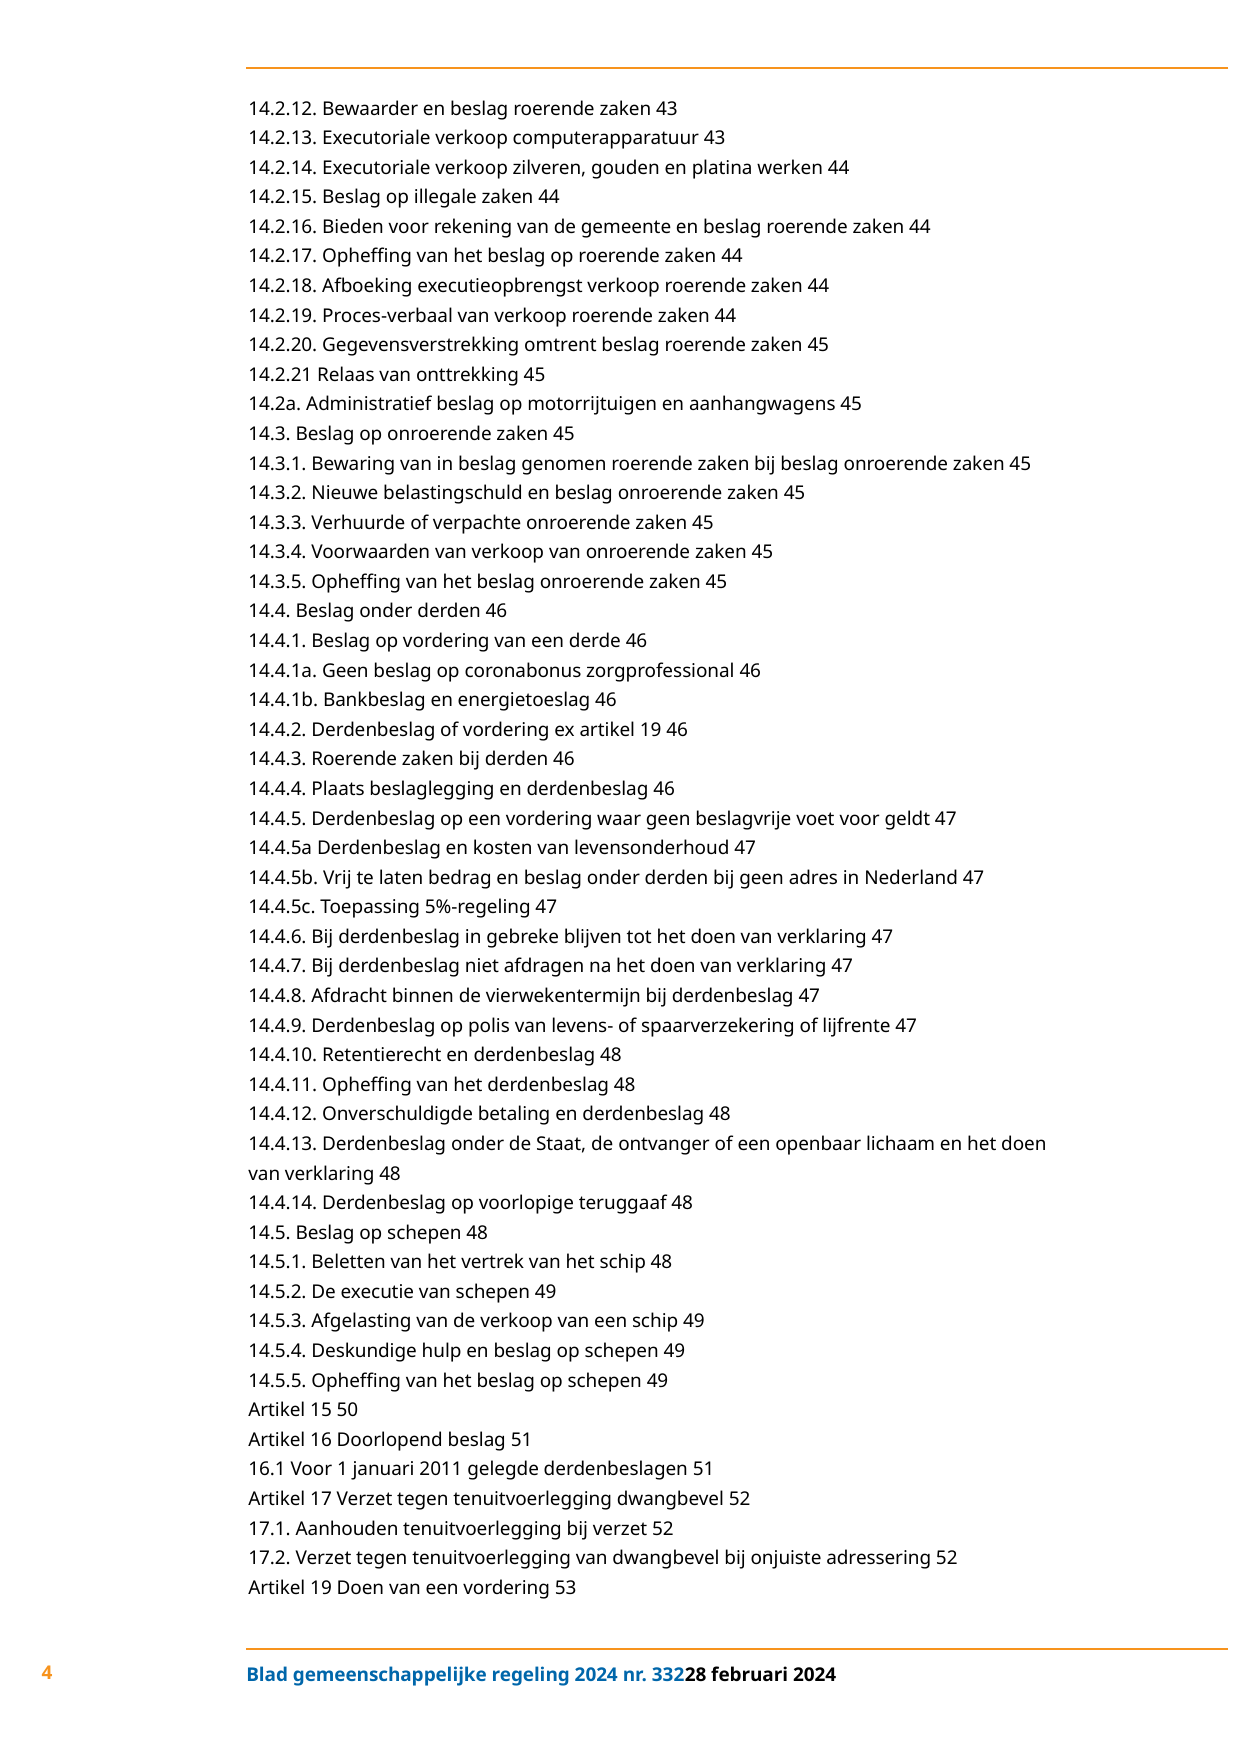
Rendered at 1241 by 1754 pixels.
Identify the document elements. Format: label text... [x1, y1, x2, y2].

text 14.4.1a. Geen beslag op coronabonus zorgprofessional 46 [248, 657, 1152, 683]
text van verklaring 48 [248, 1160, 1152, 1186]
text 14.4.1. Beslag op vordering van een derde 46 [248, 627, 1152, 653]
text 14.2.18. Afboeking executieopbrengst verkoop roerende zaken 44 [248, 272, 1152, 298]
text 14.5.3. Afgelasting van de verkoop van een schip 49 [248, 1308, 1152, 1333]
text 14.4. Beslag onder derden 46 [248, 598, 1152, 623]
text 16.1 Voor 1 januari 2011 gelegde derdenbeslagen 51 [248, 1456, 1152, 1481]
text 14.4.11. Opheffing van het derdenbeslag 48 [248, 1071, 1152, 1097]
text 14.2.21 Relaas van onttrekking 45 [248, 361, 1152, 387]
text 14.2.17. Opheffing van het beslag op roerende zaken 44 [248, 243, 1152, 268]
text 14.4.4. Plaats beslaglegging en derdenbeslag 46 [248, 775, 1152, 801]
text 14.5.5. Opheffing van het beslag op schepen 49 [248, 1367, 1152, 1393]
text 14.3. Beslag op onroerende zaken 45 [248, 420, 1152, 446]
text 14.2.13. Executoriale verkoop computerapparatuur 43 [248, 124, 1152, 150]
text 14.5.2. De executie van schepen 49 [248, 1278, 1152, 1304]
text 14.4.3. Roerende zaken bij derden 46 [248, 746, 1152, 771]
text 14.5.1. Beletten van het vertrek van het schip 48 [248, 1248, 1152, 1274]
text Artikel 16 Doorlopend beslag 51 [248, 1426, 1152, 1452]
text 14.4.5b. Vrij te laten bedrag en beslag onder derden bij geen adres in Nederland 47 [248, 864, 1152, 890]
text 14.5. Beslag op schepen 48 [248, 1219, 1152, 1245]
text 14.2.12. Bewaarder en beslag roerende zaken 43 [248, 95, 1152, 121]
text 14.4.9. Derdenbeslag op polis van levens- of spaarverzekering of lijfrente 47 [248, 1012, 1152, 1038]
text 14.3.2. Nieuwe belastingschuld en beslag onroerende zaken 45 [248, 479, 1152, 505]
text 14.4.8. Afdracht binnen de vierwekentermijn bij derdenbeslag 47 [248, 982, 1152, 1008]
text 14.2a. Administratief beslag op motorrijtuigen en aanhangwagens 45 [248, 391, 1152, 416]
text 14.4.12. Onverschuldigde betaling en derdenbeslag 48 [248, 1101, 1152, 1126]
text 14.2.20. Gegevensverstrekking omtrent beslag roerende zaken 45 [248, 331, 1152, 357]
text 14.4.6. Bij derdenbeslag in gebreke blijven tot het doen van verklaring 47 [248, 923, 1152, 949]
text 14.3.3. Verhuurde of verpachte onroerende zaken 45 [248, 509, 1152, 535]
text 14.2.16. Bieden voor rekening van de gemeente en beslag roerende zaken 44 [248, 213, 1152, 239]
text 14.2.19. Proces-verbaal van verkoop roerende zaken 44 [248, 302, 1152, 328]
text 14.4.5. Derdenbeslag op een vordering waar geen beslagvrije voet voor geldt 47 [248, 805, 1152, 831]
text 17.1. Aanhouden tenuitvoerlegging bij verzet 52 [248, 1515, 1152, 1541]
text 14.2.14. Executoriale verkoop zilveren, gouden en platina werken 44 [248, 154, 1152, 180]
text 14.3.5. Opheffing van het beslag onroerende zaken 45 [248, 568, 1152, 594]
text Artikel 19 Doen van een vordering 53 [248, 1574, 1152, 1600]
picture [41, 47, 231, 172]
text 14.4.5c. Toepassing 5%-regeling 47 [248, 893, 1152, 919]
text 14.3.1. Bewaring van in beslag genomen roerende zaken bij beslag onroerende zaken 45 [248, 450, 1152, 476]
text Artikel 17 Verzet tegen tenuitvoerlegging dwangbevel 52 [248, 1485, 1152, 1511]
text 14.4.14. Derdenbeslag op voorlopige teruggaaf 48 [248, 1189, 1152, 1215]
text 14.2.15. Beslag op illegale zaken 44 [248, 183, 1152, 209]
text 14.4.1b. Bankbeslag en energietoeslag 46 [248, 686, 1152, 712]
text Artikel 15 50 [248, 1396, 1152, 1422]
text 17.2. Verzet tegen tenuitvoerlegging van dwangbevel bij onjuiste adressering 52 [248, 1544, 1152, 1570]
text 14.4.2. Derdenbeslag of vordering ex artikel 19 46 [248, 716, 1152, 742]
text 14.4.5a Derdenbeslag en kosten van levensonderhoud 47 [248, 834, 1152, 860]
text 14.4.10. Retentierecht en derdenbeslag 48 [248, 1041, 1152, 1067]
text 14.4.7. Bij derdenbeslag niet afdragen na het doen van verklaring 47 [248, 953, 1152, 978]
text 14.5.4. Deskundige hulp en beslag op schepen 49 [248, 1337, 1152, 1363]
text 14.4.13. Derdenbeslag onder de Staat, de ontvanger of een openbaar lichaam en het doen [248, 1130, 1152, 1156]
text 14.3.4. Voorwaarden van verkoop van onroerende zaken 45 [248, 538, 1152, 564]
